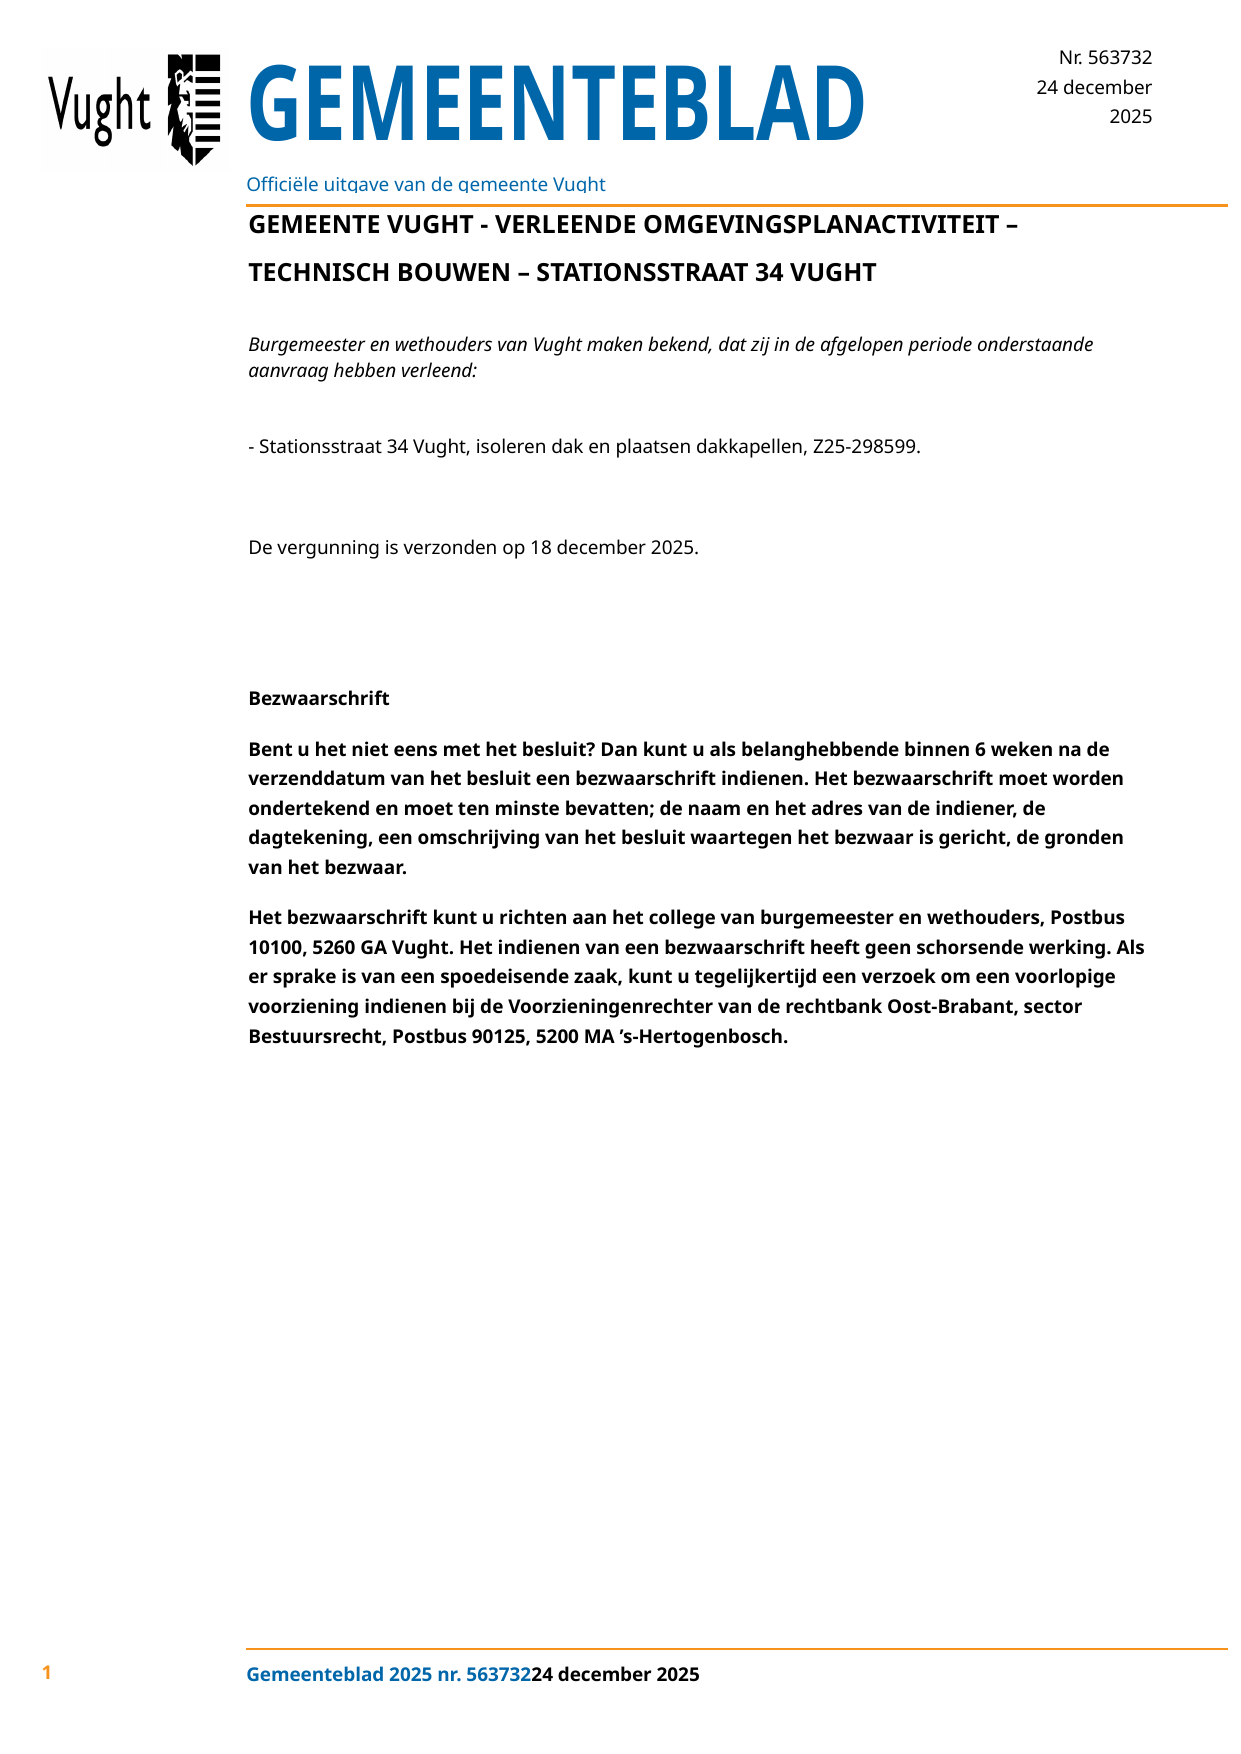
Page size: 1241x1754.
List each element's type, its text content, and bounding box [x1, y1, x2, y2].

text Bezwaarschrift [248, 685, 1152, 711]
text GEMEENTE VUGHT - VERLEENDE OMGEVINGSPLANACTIVITEIT – TECHNISCH BOUWEN – STATIONSSTRAAT 34 VUGHT [248, 207, 1152, 288]
text Het bezwaarschrift kunt u richten aan het college van burgemeester en wethouders, Postbus 10100, 5260 GA Vught. Het indienen van een bezwaarschrift heeft geen schorsende werking. Als er sprake is van een spoedeisende zaak, kunt u tegelijkertijd een verzoek om een voorlopige voorziening indienen bij de Voorzieningenrechter van de rechtbank Oost-Brabant, sector Bestuursrecht, Postbus 90125, 5200 MA ’s-Hertogenbosch. [248, 904, 1152, 1049]
text De vergunning is verzonden op 18 december 2025. [248, 534, 1152, 560]
text - Stationsstraat 34 Vught, isoleren dak en plaatsen dakkapellen, Z25-298599. [248, 433, 1152, 459]
picture [41, 47, 231, 172]
text Bent u het niet eens met het besluit? Dan kunt u als belanghebbende binnen 6 weken na de verzenddatum van het besluit een bezwaarschrift indienen. Het bezwaarschrift moet worden ondertekend en moet ten minste bevatten; de naam en het adres van de indiener, de dagtekening, een omschrijving van het besluit waartegen het bezwaar is gericht, de gronden van het bezwaar. [248, 736, 1152, 880]
text Burgemeester en wethouders van Vught maken bekend, dat zij in de afgelopen periode onderstaande aanvraag hebben verleend: [248, 331, 1152, 383]
